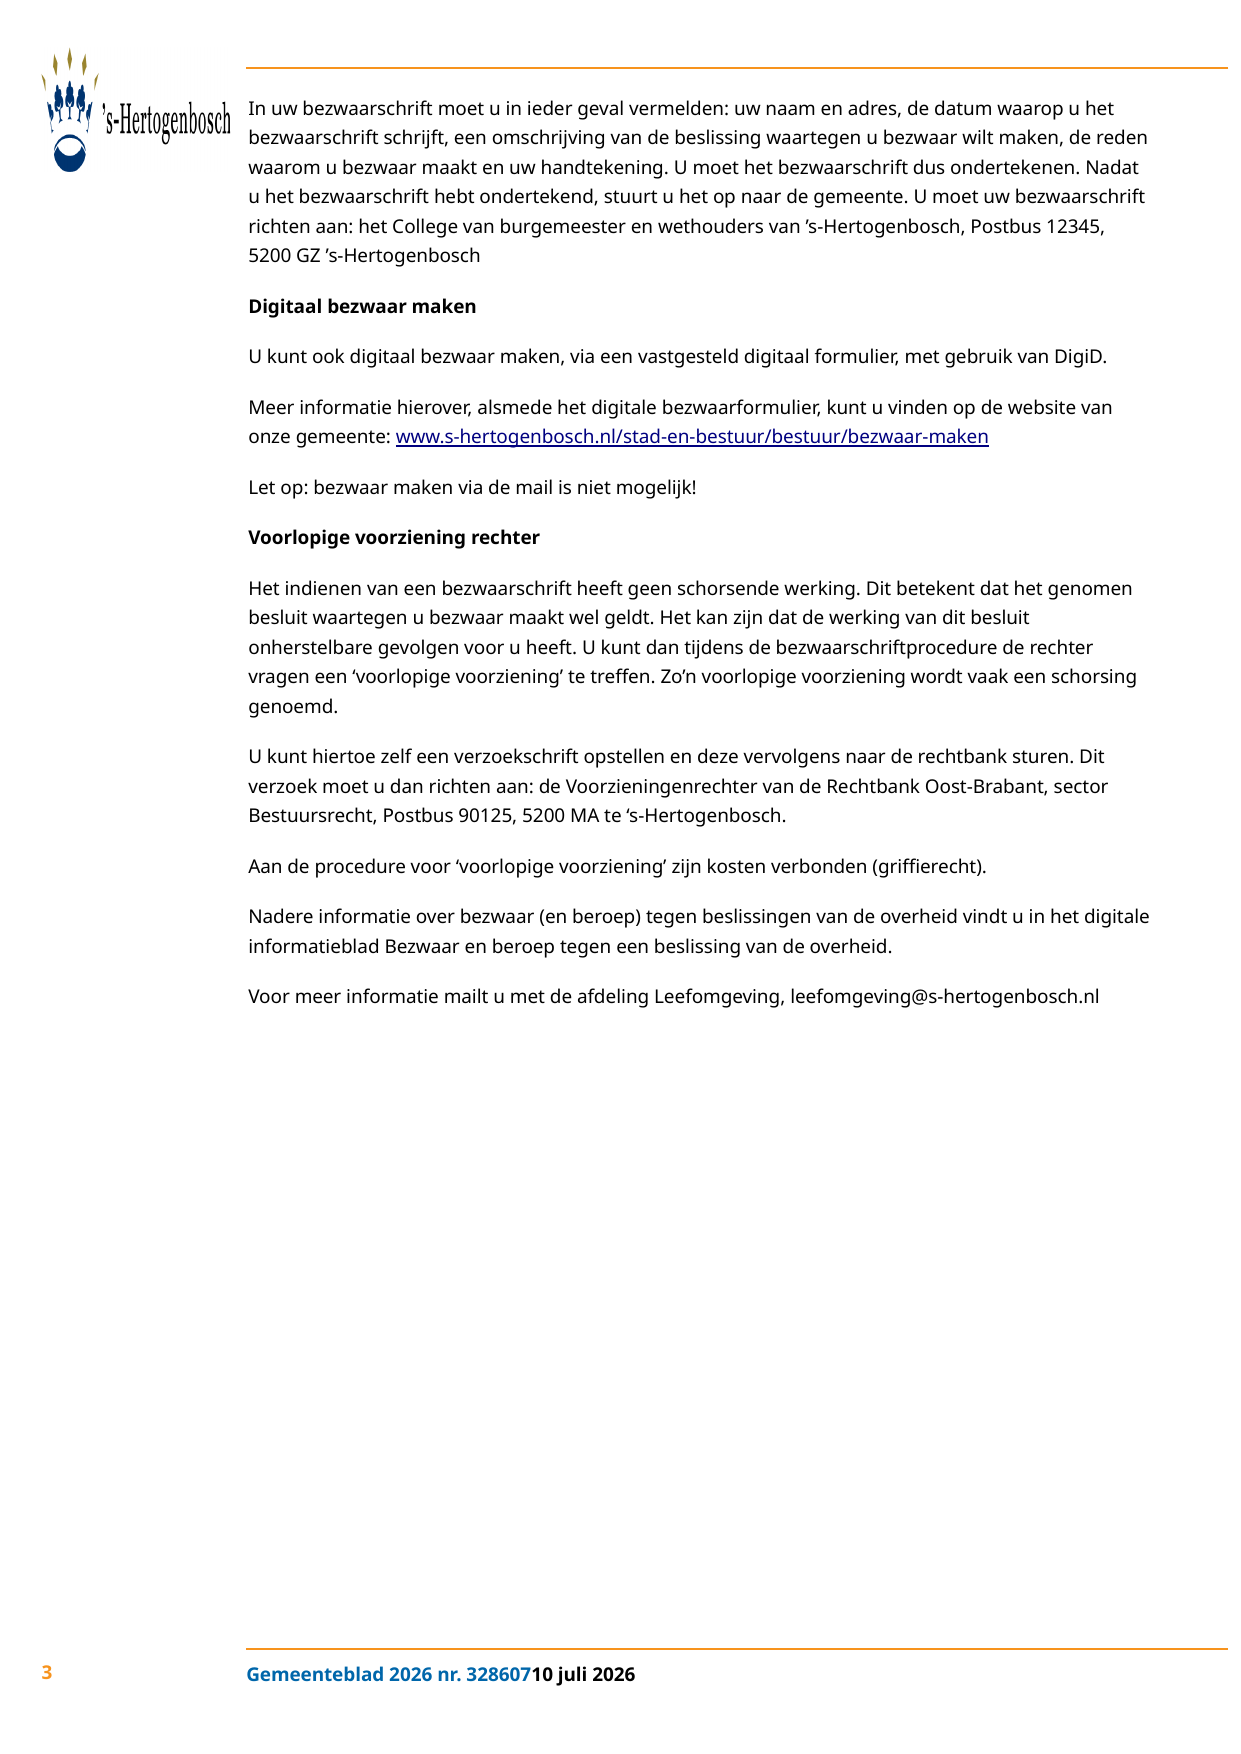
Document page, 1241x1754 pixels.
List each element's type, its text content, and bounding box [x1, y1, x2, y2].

picture [41, 47, 231, 172]
text Let op: bezwaar maken via de mail is niet mogelijk! [248, 474, 1152, 500]
text Meer informatie hierover, alsmede het digitale bezwaarformulier, kunt u vinden op de website van onze gemeente: www.s-hertogenbosch.nl/stad-en-bestuur/bestuur/bezwaar-maken [248, 394, 1152, 449]
text Digitaal bezwaar maken [248, 293, 1152, 319]
text In uw bezwaarschrift moet u in ieder geval vermelden: uw naam en adres, de datum waarop u het bezwaarschrift schrijft, een omschrijving van de beslissing waartegen u bezwaar wilt maken, de reden waarom u bezwaar maakt en uw handtekening. U moet het bezwaarschrift dus ondertekenen. Nadat u het bezwaarschrift hebt ondertekend, stuurt u het op naar de gemeente. U moet uw bezwaarschrift richten aan: het College van burgemeester en wethouders van ’s-Hertogenbosch, Postbus 12345, 5200 GZ ’s-Hertogenbosch [248, 95, 1152, 268]
text Nadere informatie over bezwaar (en beroep) tegen beslissingen van de overheid vindt u in het digitale informatieblad Bezwaar en beroep tegen een beslissing van de overheid. [248, 903, 1152, 959]
text Voorlopige voorziening rechter [248, 524, 1152, 550]
text Het indienen van een bezwaarschrift heeft geen schorsende werking. Dit betekent dat het genomen besluit waartegen u bezwaar maakt wel geldt. Het kan zijn dat de werking van dit besluit onherstelbare gevolgen voor u heeft. U kunt dan tijdens de bezwaarschriftprocedure de rechter vragen een ‘voorlopige voorziening’ te treffen. Zo’n voorlopige voorziening wordt vaak een schorsing genoemd. [248, 575, 1152, 719]
text Aan de procedure voor ‘voorlopige voorziening’ zijn kosten verbonden (griffierecht). [248, 853, 1152, 879]
text U kunt hiertoe zelf een verzoekschrift opstellen en deze vervolgens naar de rechtbank sturen. Dit verzoek moet u dan richten aan: de Voorzieningenrechter van de Rechtbank Oost-Brabant, sector Bestuursrecht, Postbus 90125, 5200 MA te ‘s-Hertogenbosch. [248, 743, 1152, 828]
text U kunt ook digitaal bezwaar maken, via een vastgesteld digitaal formulier, met gebruik van DigiD. [248, 343, 1152, 369]
text Voor meer informatie mailt u met de afdeling Leefomgeving, leefomgeving@s-hertogenbosch.nl [248, 983, 1152, 1009]
